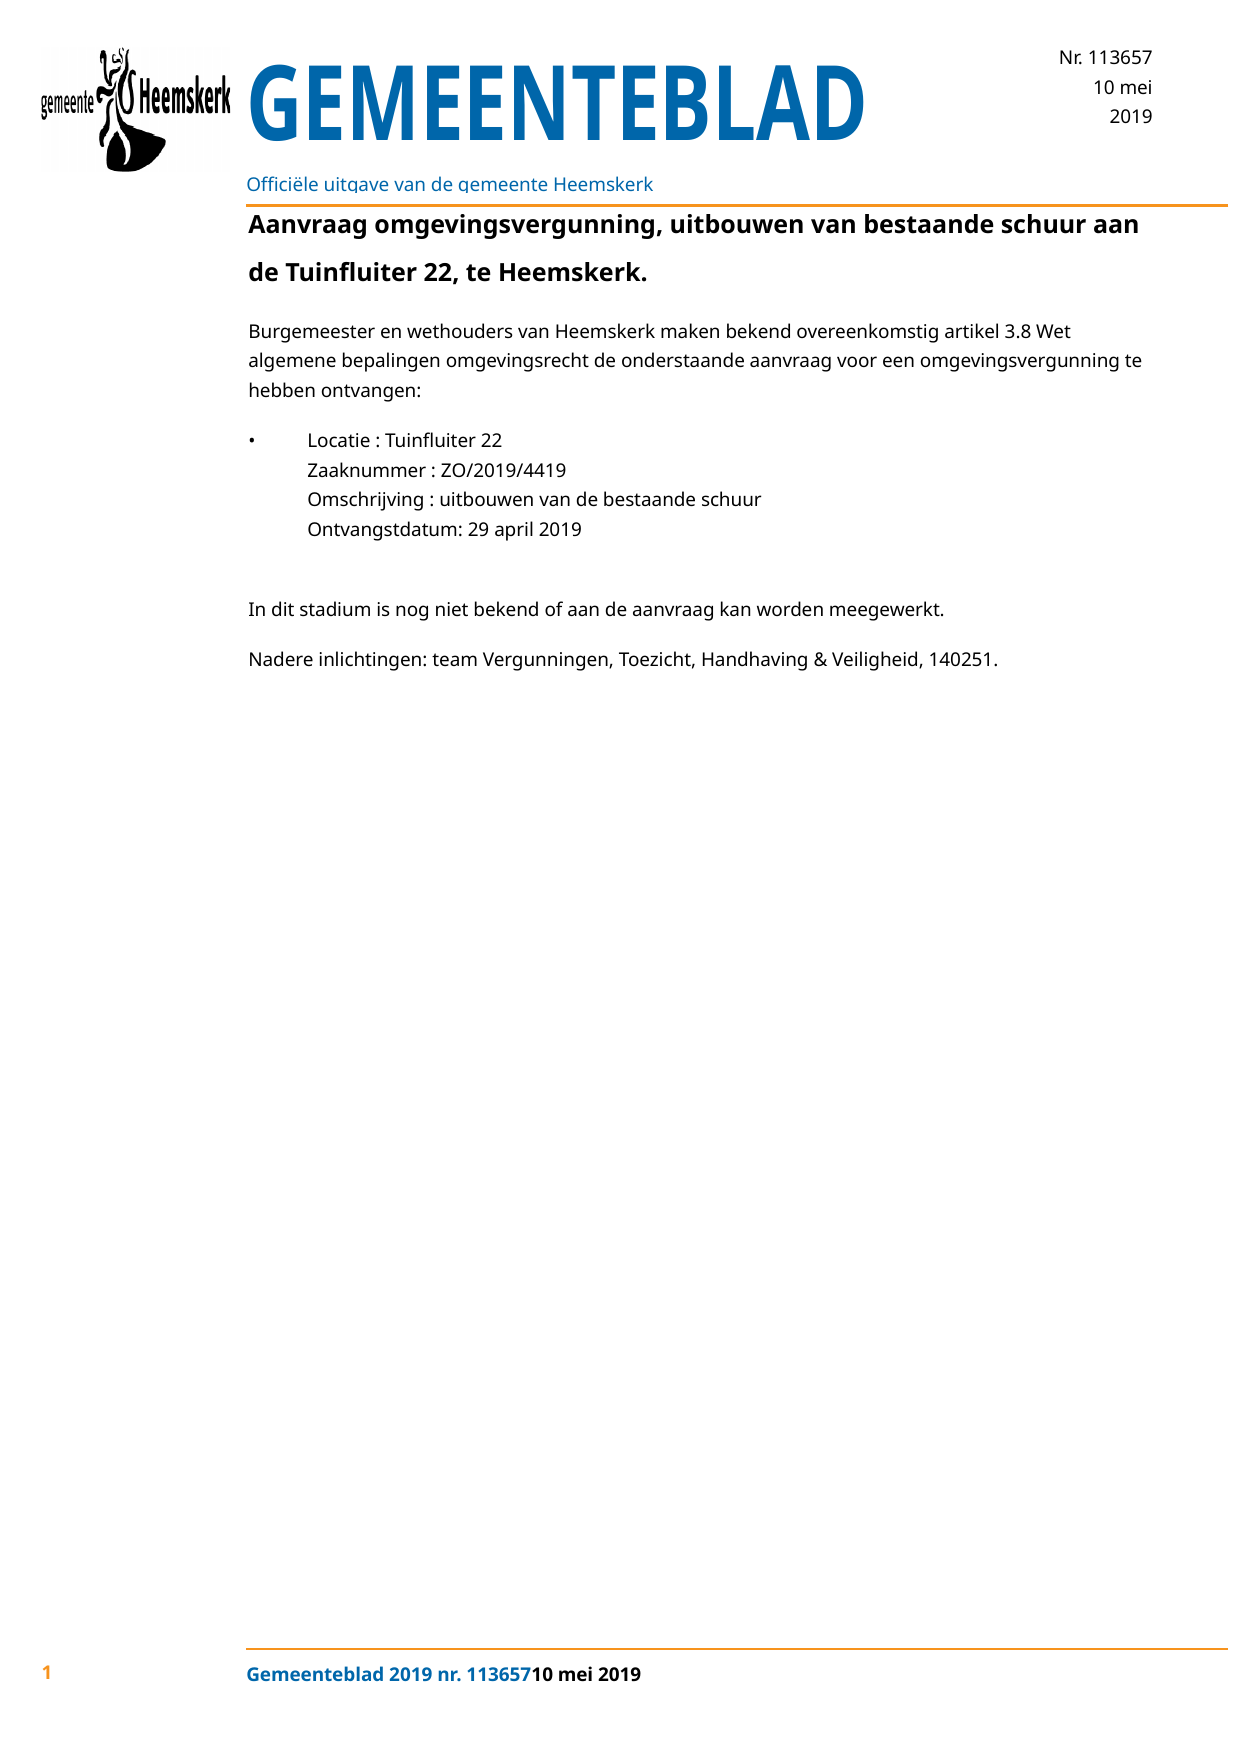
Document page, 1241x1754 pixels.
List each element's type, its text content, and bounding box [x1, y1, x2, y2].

list Zaaknummer : ZO/2019/4419 [248, 457, 1152, 483]
text In dit stadium is nog niet bekend of aan de aanvraag kan worden meegewerkt. [248, 596, 1152, 622]
list Ontvangstdatum: 29 april 2019 [248, 516, 1152, 542]
list Locatie : Tuinfluiter 22 [248, 427, 1152, 453]
text Aanvraag omgevingsvergunning, uitbouwen van bestaande schuur aan de Tuinfluiter 22, te Heemskerk. [248, 207, 1152, 288]
picture [41, 47, 231, 172]
text Burgemeester en wethouders van Heemskerk maken bekend overeenkomstig artikel 3.8 Wet algemene bepalingen omgevingsrecht de onderstaande aanvraag voor een omgevingsvergunning te hebben ontvangen: [248, 318, 1152, 403]
text Nadere inlichtingen: team Vergunningen, Toezicht, Handhaving & Veiligheid, 140251. [248, 647, 1152, 672]
list Omschrijving : uitbouwen van de bestaande schuur [248, 487, 1152, 512]
